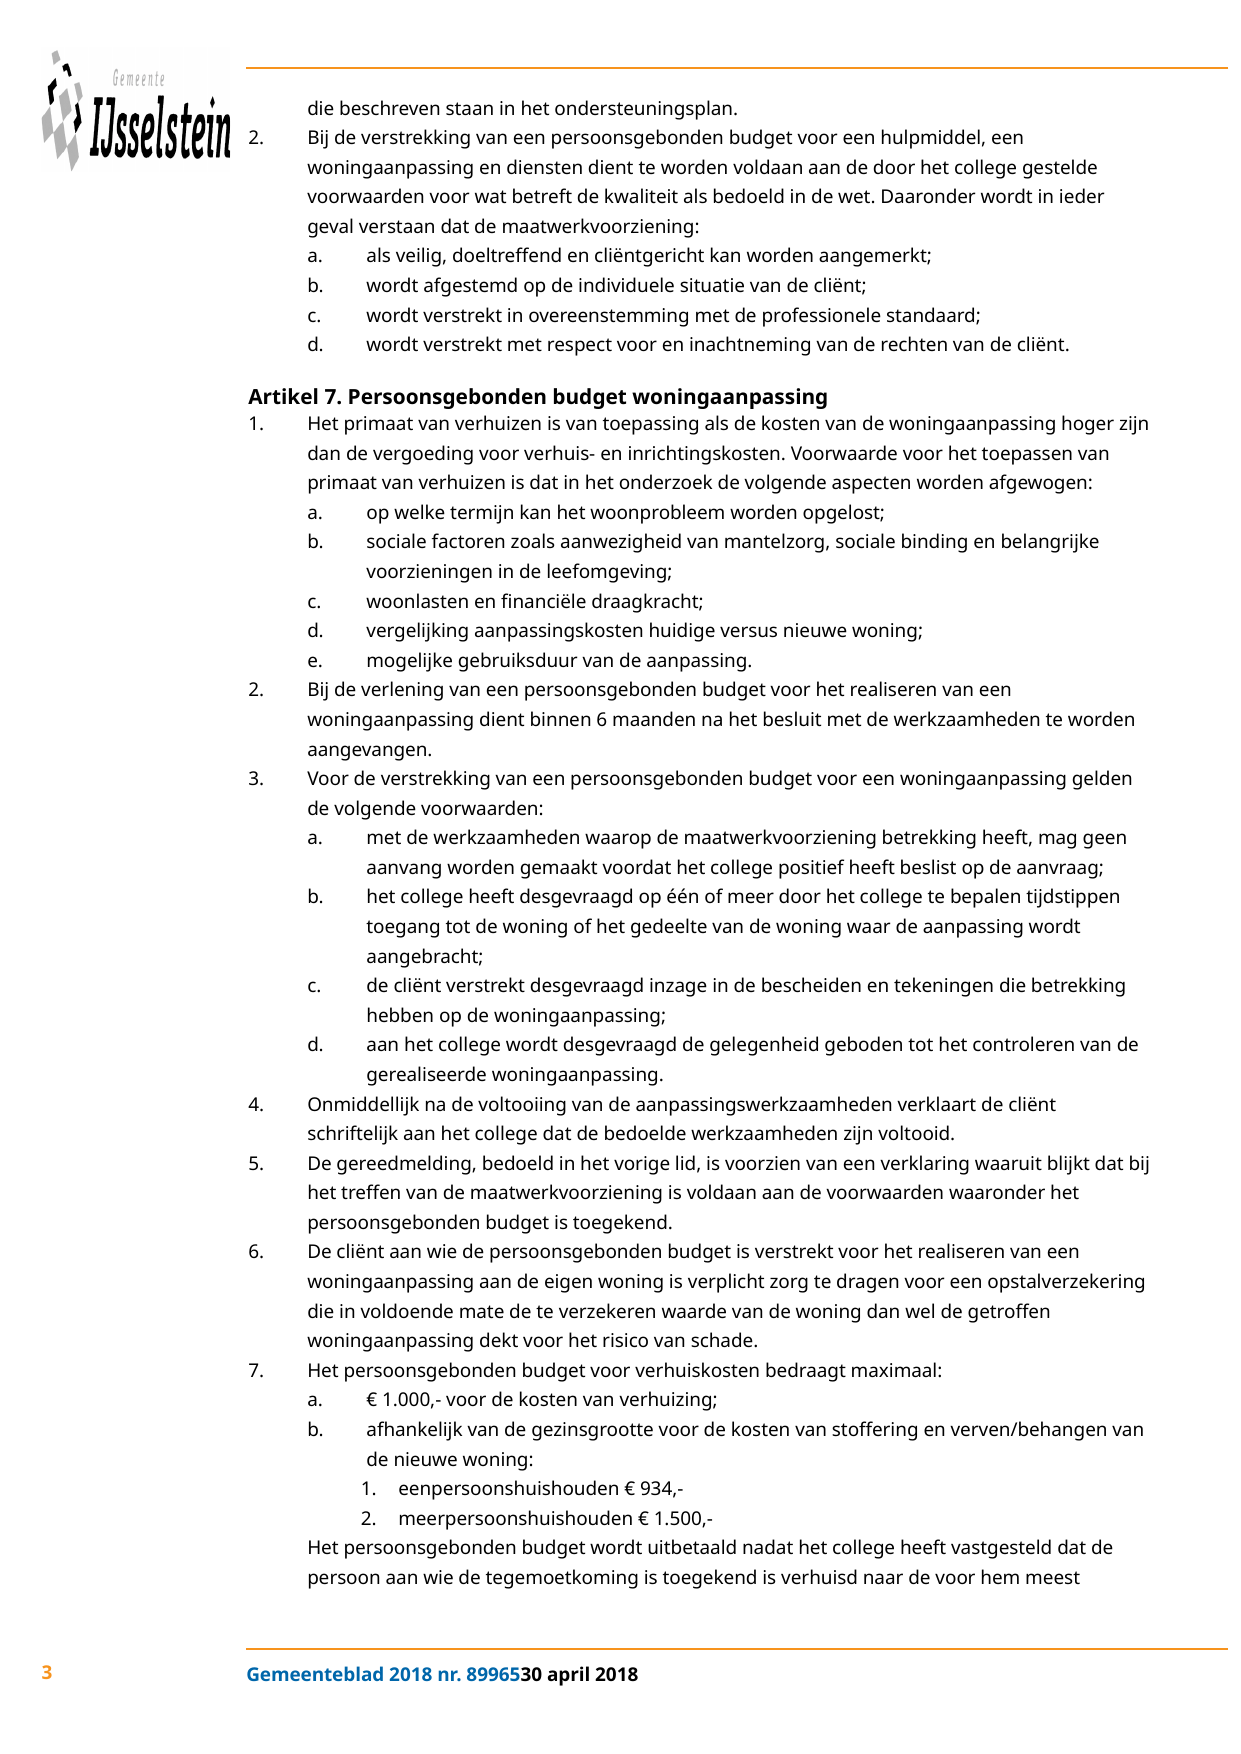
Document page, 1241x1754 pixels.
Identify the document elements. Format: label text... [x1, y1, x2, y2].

list mogelijke gebruiksduur van de aanpassing. [307, 647, 1152, 673]
list die beschreven staan in het ondersteuningsplan. [248, 95, 1152, 121]
list sociale factoren zoals aanwezigheid van mantelzorg, sociale binding en belangrijke voorzieningen in de leefomgeving; [307, 529, 1152, 584]
text Artikel 7. Persoonsgebonden budget woningaanpassing [248, 382, 1152, 410]
list afhankelijk van de gezinsgrootte voor de kosten van stoffering en verven/behangen van de nieuwe woning: [307, 1416, 1152, 1471]
list met de werkzaamheden waarop de maatwerkvoorziening betrekking heeft, mag geen aanvang worden gemaakt voordat het college positief heeft beslist op de aanvraag; [307, 824, 1152, 880]
list Het persoonsgebonden budget wordt uitbetaald nadat het college heeft vastgesteld dat de persoon aan wie de tegemoetkoming is toegekend is verhuisd naar de voor hem meest [248, 1534, 1152, 1590]
list wordt verstrekt met respect voor en inachtneming van de rechten van de cliënt. [307, 331, 1152, 357]
list Het persoonsgebonden budget voor verhuiskosten bedraagt maximaal: [248, 1357, 1152, 1383]
list De cliënt aan wie de persoonsgebonden budget is verstrekt voor het realiseren van een woningaanpassing aan de eigen woning is verplicht zorg te dragen voor een opstalverzekering die in voldoende mate de te verzekeren waarde van de woning dan wel de getroffen woningaanpassing dekt voor het risico van schade. [248, 1239, 1152, 1353]
list aan het college wordt desgevraagd de gelegenheid geboden tot het controleren van de gerealiseerde woningaanpassing. [307, 1032, 1152, 1087]
list eenpersoonshuishouden € 934,- [361, 1475, 1152, 1501]
list wordt afgestemd op de individuele situatie van de cliënt; [307, 272, 1152, 298]
list € 1.000,- voor de kosten van verhuizing; [307, 1387, 1152, 1412]
list woonlasten en financiële draagkracht; [307, 588, 1152, 613]
list als veilig, doeltreffend en cliëntgericht kan worden aangemerkt; [307, 243, 1152, 268]
list de cliënt verstrekt desgevraagd inzage in de bescheiden en tekeningen die betrekking hebben op de woningaanpassing; [307, 972, 1152, 1028]
list Bij de verlening van een persoonsgebonden budget voor het realiseren van een woningaanpassing dient binnen 6 maanden na het besluit met de werkzaamheden te worden aangevangen. [248, 677, 1152, 761]
list meerpersoonshuishouden € 1.500,- [361, 1505, 1152, 1531]
list op welke termijn kan het woonprobleem worden opgelost; [307, 499, 1152, 525]
list Bij de verstrekking van een persoonsgebonden budget voor een hulpmiddel, een woningaanpassing en diensten dient te worden voldaan aan de door het college gestelde voorwaarden voor wat betreft de kwaliteit als bedoeld in de wet. Daaronder wordt in ieder geval verstaan dat de maatwerkvoorziening: [248, 124, 1152, 239]
list wordt verstrekt in overeenstemming met de professionele standaard; [307, 302, 1152, 328]
list vergelijking aanpassingskosten huidige versus nieuwe woning; [307, 617, 1152, 643]
picture [41, 47, 231, 172]
list Het primaat van verhuizen is van toepassing als de kosten van de woningaanpassing hoger zijn dan de vergoeding voor verhuis- en inrichtingskosten. Voorwaarde voor het toepassen van primaat van verhuizen is dat in het onderzoek de volgende aspecten worden afgewogen: [248, 410, 1152, 495]
list De gereedmelding, bedoeld in het vorige lid, is voorzien van een verklaring waaruit blijkt dat bij het treffen van de maatwerkvoorziening is voldaan aan de voorwaarden waaronder het persoonsgebonden budget is toegekend. [248, 1150, 1152, 1235]
list het college heeft desgevraagd op één of meer door het college te bepalen tijdstippen toegang tot de woning of het gedeelte van de woning waar de aanpassing wordt aangebracht; [307, 884, 1152, 968]
list Voor de verstrekking van een persoonsgebonden budget voor een woningaanpassing gelden de volgende voorwaarden: [248, 765, 1152, 821]
list Onmiddellijk na de voltooiing van de aanpassingswerkzaamheden verklaart de cliënt schriftelijk aan het college dat de bedoelde werkzaamheden zijn voltooid. [248, 1091, 1152, 1146]
